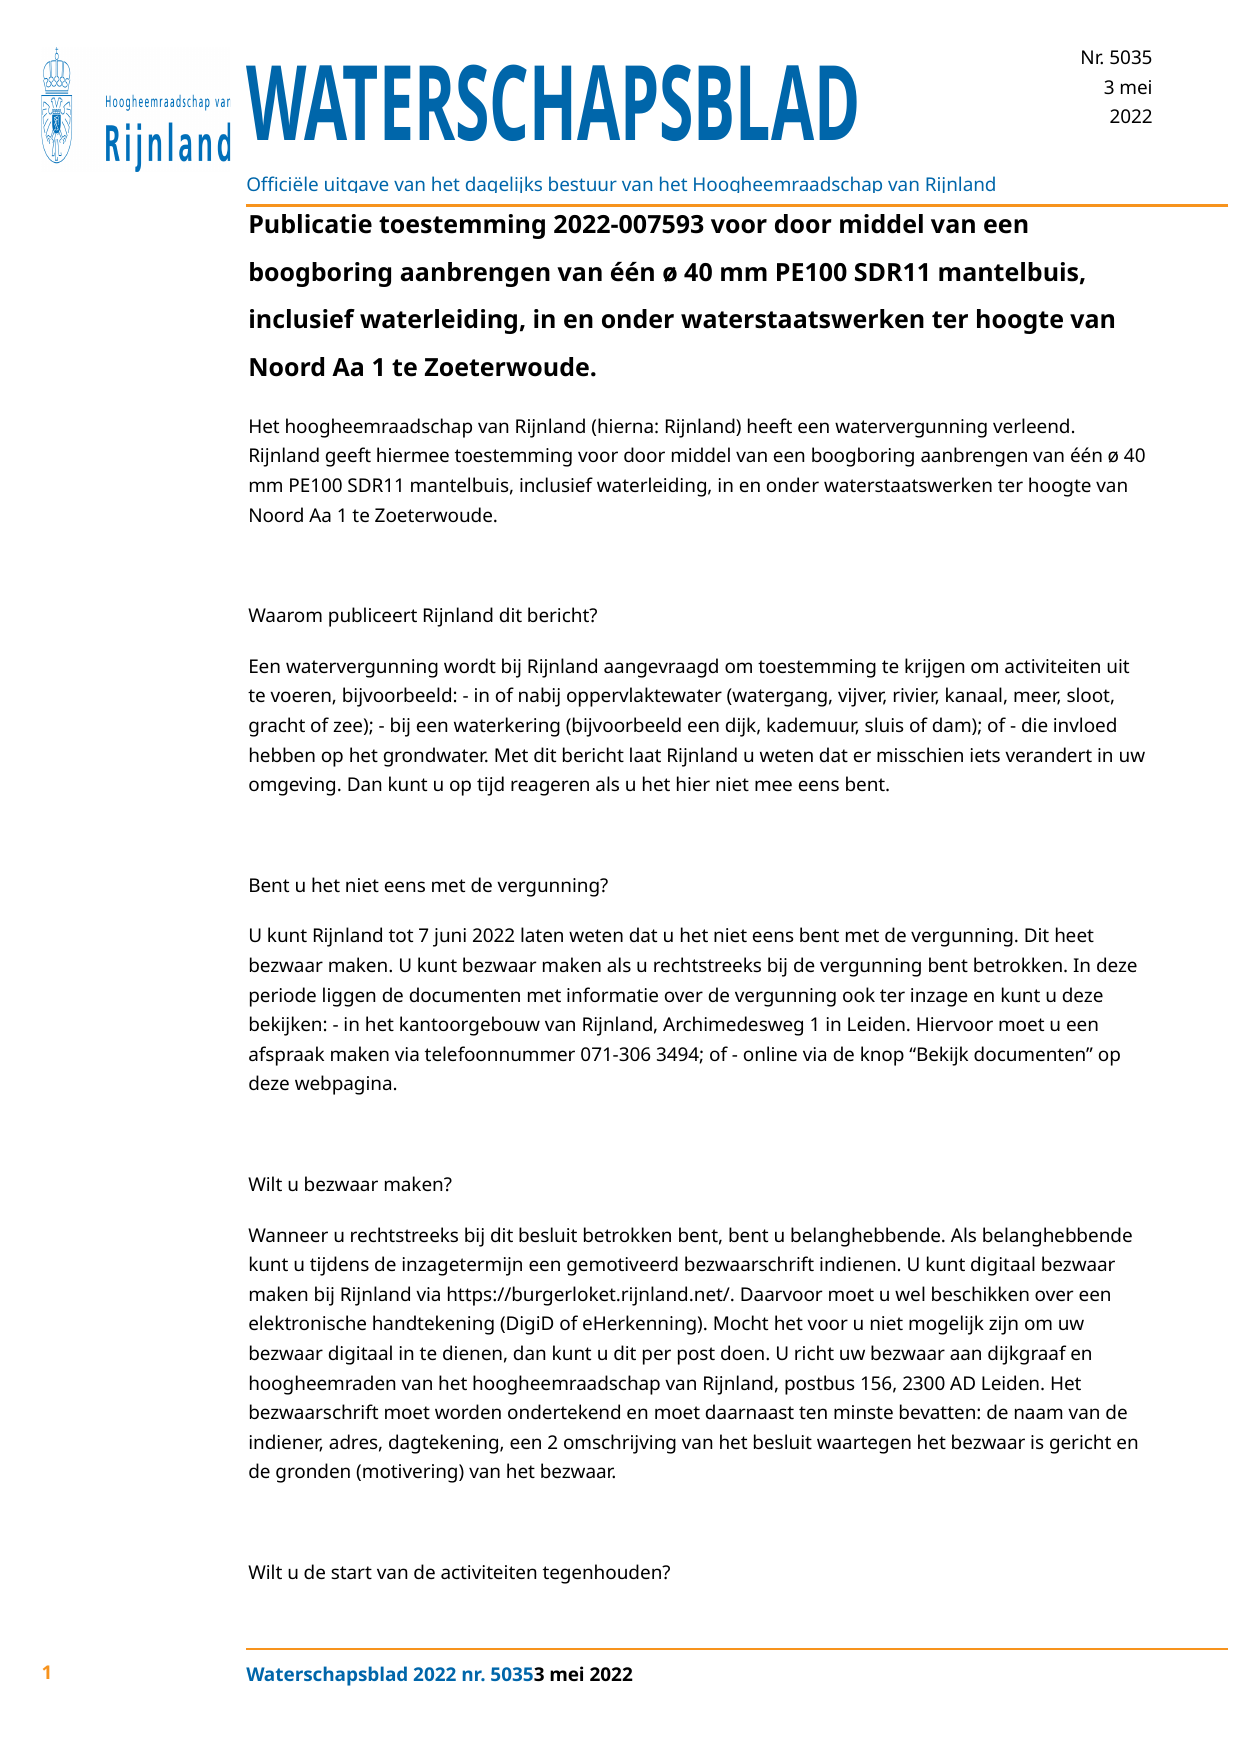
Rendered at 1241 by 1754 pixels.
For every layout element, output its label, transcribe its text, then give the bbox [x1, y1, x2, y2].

text Waarom publiceert Rijnland dit bericht? [248, 603, 1152, 628]
text Wanneer u rechtstreeks bij dit besluit betrokken bent, bent u belanghebbende. Als belanghebbende kunt u tijdens de inzagetermijn een gemotiveerd bezwaarschrift indienen. U kunt digitaal bezwaar maken bij Rijnland via https://burgerloket.rijnland.net/. Daarvoor moet u wel beschikken over een elektronische handtekening (DigiD of eHerkenning). Mocht het voor u niet mogelijk zijn om uw bezwaar digitaal in te dienen, dan kunt u dit per post doen. U richt uw bezwaar aan dijkgraaf en hoogheemraden van het hoogheemraadschap van Rijnland, postbus 156, 2300 AD Leiden. Het bezwaarschrift moet worden ondertekend en moet daarnaast ten minste bevatten: de naam van de indiener, adres, dagtekening, een 2 omschrijving van het besluit waartegen het bezwaar is gericht en de gronden (motivering) van het bezwaar. [248, 1222, 1152, 1484]
text Publicatie toestemming 2022-007593 voor door middel van een boogboring aanbrengen van één ø 40 mm PE100 SDR11 mantelbuis, inclusief waterleiding, in en onder waterstaatswerken ter hoogte van Noord Aa 1 te Zoeterwoude. [248, 207, 1152, 384]
text Wilt u bezwaar maken? [248, 1171, 1152, 1197]
text Wilt u de start van de activiteiten tegenhouden? [248, 1559, 1152, 1585]
text U kunt Rijnland tot 7 juni 2022 laten weten dat u het niet eens bent met de vergunning. Dit heet bezwaar maken. U kunt bezwaar maken als u rechtstreeks bij de vergunning bent betrokken. In deze periode liggen de documenten met informatie over de vergunning ook ter inzage en kunt u deze bekijken: - in het kantoorgebouw van Rijnland, Archimedesweg 1 in Leiden. Hiervoor moet u een afspraak maken via telefoonnummer 071-306 3494; of - online via de knop “Bekijk documenten” op deze webpagina. [248, 923, 1152, 1096]
text Bent u het niet eens met de vergunning? [248, 872, 1152, 898]
text Een watervergunning wordt bij Rijnland aangevraagd om toestemming te krijgen om activiteiten uit te voeren, bijvoorbeeld: - in of nabij oppervlaktewater (watergang, vijver, rivier, kanaal, meer, sloot, gracht of zee); - bij een waterkering (bijvoorbeeld een dijk, kademuur, sluis of dam); of - die invloed hebben op het grondwater. Met dit bericht laat Rijnland u weten dat er misschien iets verandert in uw omgeving. Dan kunt u op tijd reageren als u het hier niet mee eens bent. [248, 653, 1152, 797]
picture [41, 47, 231, 172]
text Het hoogheemraadschap van Rijnland (hierna: Rijnland) heeft een watervergunning verleend. Rijnland geeft hiermee toestemming voor door middel van een boogboring aanbrengen van één ø 40 mm PE100 SDR11 mantelbuis, inclusief waterleiding, in en onder waterstaatswerken ter hoogte van Noord Aa 1 te Zoeterwoude. [248, 413, 1152, 528]
